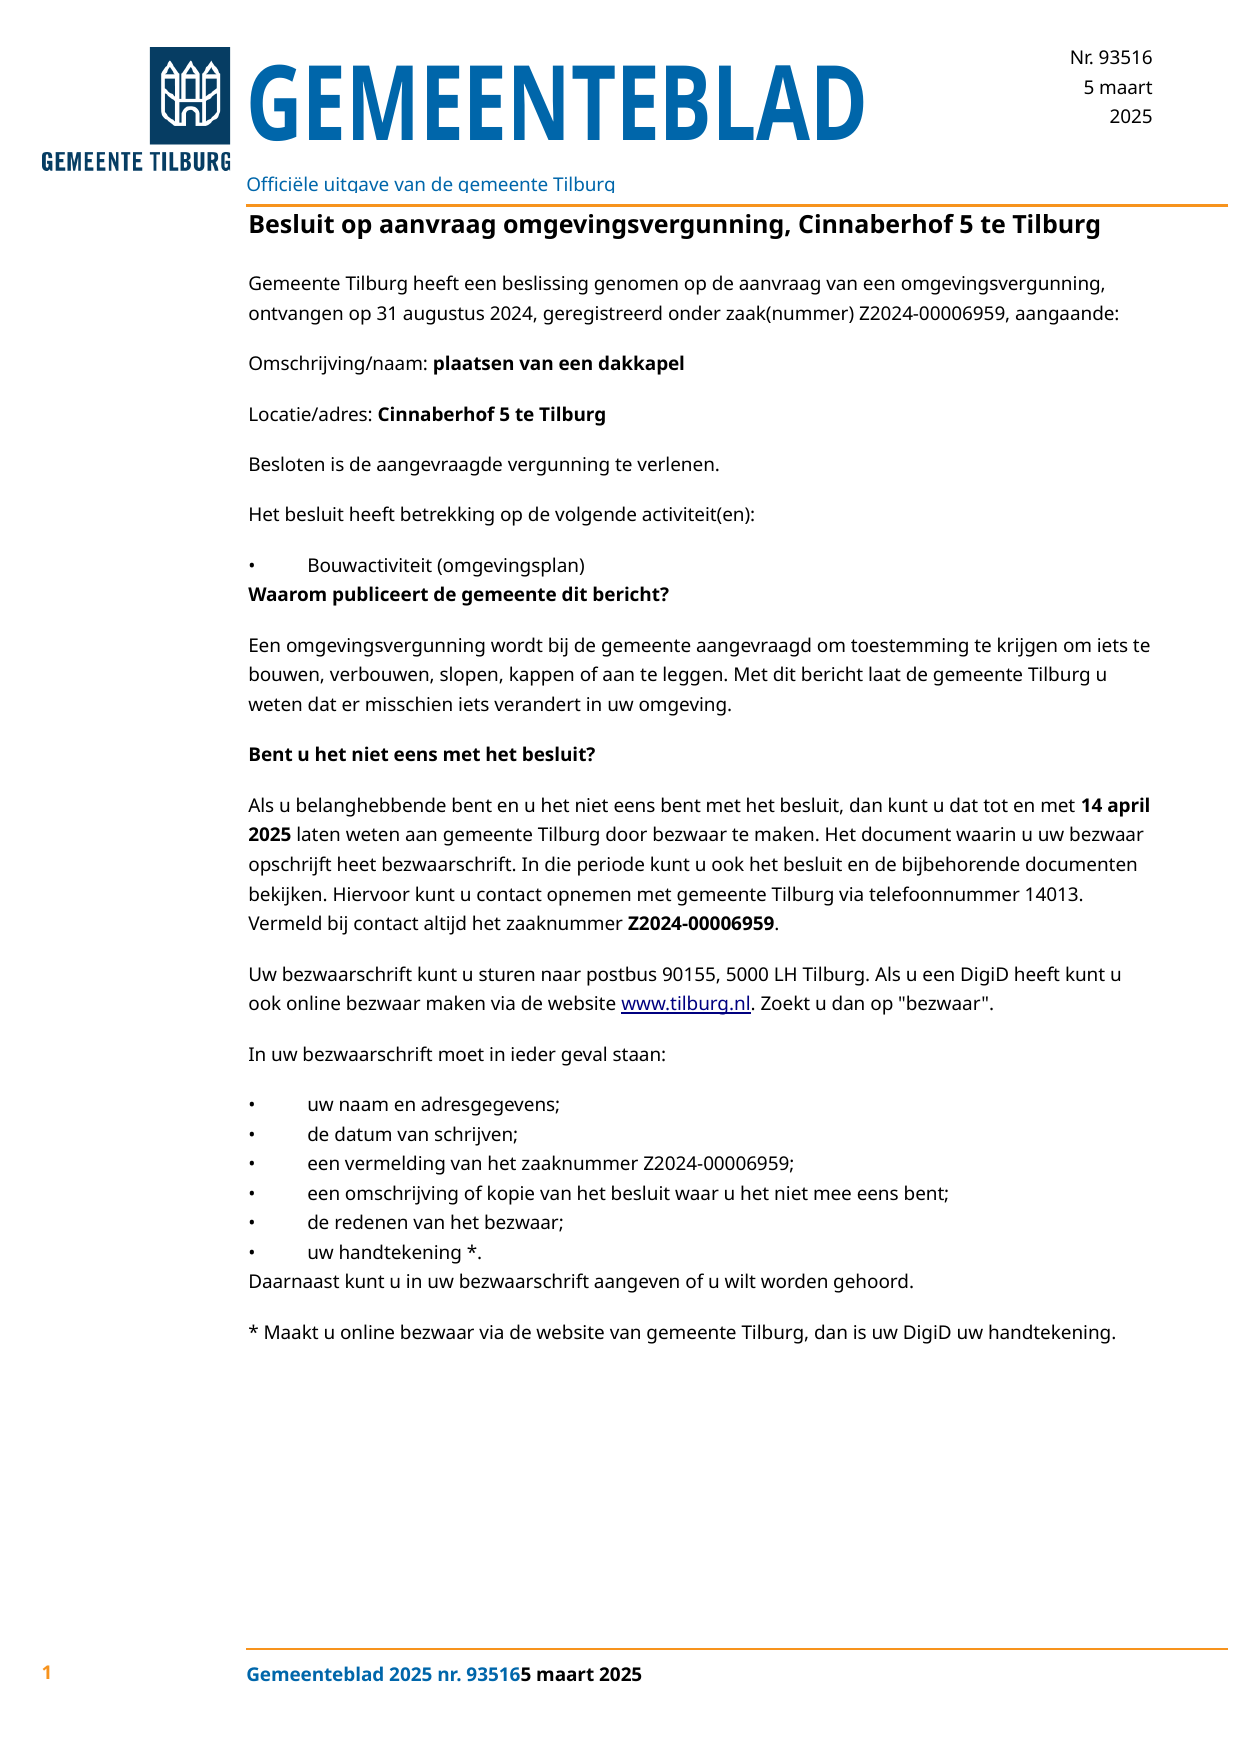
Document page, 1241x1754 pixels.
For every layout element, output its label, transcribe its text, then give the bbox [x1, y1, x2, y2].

text Besluit op aanvraag omgevingsvergunning, Cinnaberhof 5 te Tilburg [248, 207, 1152, 241]
text Daarnaast kunt u in uw bezwaarschrift aangeven of u wilt worden gehoord. [248, 1269, 1152, 1294]
text Locatie/adres: Cinnaberhof 5 te Tilburg [248, 401, 1152, 426]
text In uw bezwaarschrift moet in ieder geval staan: [248, 1041, 1152, 1066]
text Een omgevingsvergunning wordt bij de gemeente aangevraagd om toestemming te krijgen om iets te bouwen, verbouwen, slopen, kappen of aan te leggen. Met dit bericht laat de gemeente Tilburg u weten dat er misschien iets verandert in uw omgeving. [248, 632, 1152, 717]
text Waarom publiceert de gemeente dit bericht? [248, 582, 1152, 607]
text Uw bezwaarschrift kunt u sturen naar postbus 90155, 5000 LH Tilburg. Als u een DigiD heeft kunt u ook online bezwaar maken via de website www.tilburg.nl. Zoekt u dan op "bezwaar". [248, 961, 1152, 1016]
list Bouwactiviteit (omgevingsplan) [248, 552, 1152, 578]
list een omschrijving of kopie van het besluit waar u het niet mee eens bent; [248, 1180, 1152, 1206]
list uw handtekening *. [248, 1239, 1152, 1265]
text * Maakt u online bezwaar via de website van gemeente Tilburg, dan is uw DigiD uw handtekening. [248, 1319, 1152, 1345]
text Het besluit heeft betrekking op de volgende activiteit(en): [248, 502, 1152, 527]
text Besloten is de aangevraagde vergunning te verlenen. [248, 451, 1152, 477]
picture [41, 47, 231, 172]
list de redenen van het bezwaar; [248, 1209, 1152, 1235]
text Gemeente Tilburg heeft een beslissing genomen op de aanvraag van een omgevingsvergunning, ontvangen op 31 augustus 2024, geregistreerd onder zaak(nummer) Z2024-00006959, aangaande: [248, 270, 1152, 326]
list de datum van schrijven; [248, 1121, 1152, 1146]
text Bent u het niet eens met het besluit? [248, 742, 1152, 767]
list uw naam en adresgegevens; [248, 1091, 1152, 1117]
list een vermelding van het zaaknummer Z2024-00006959; [248, 1150, 1152, 1176]
text Als u belanghebbende bent en u het niet eens bent met het besluit, dan kunt u dat tot en met 14 april 2025 laten weten aan gemeente Tilburg door bezwaar te maken. Het document waarin u uw bezwaar opschrijft heet bezwaarschrift. In die periode kunt u ook het besluit en de bijbehorende documenten bekijken. Hiervoor kunt u contact opnemen met gemeente Tilburg via telefoonnummer 14013. Vermeld bij contact altijd het zaaknummer Z2024-00006959. [248, 792, 1152, 936]
text Omschrijving/naam: plaatsen van een dakkapel [248, 350, 1152, 376]
